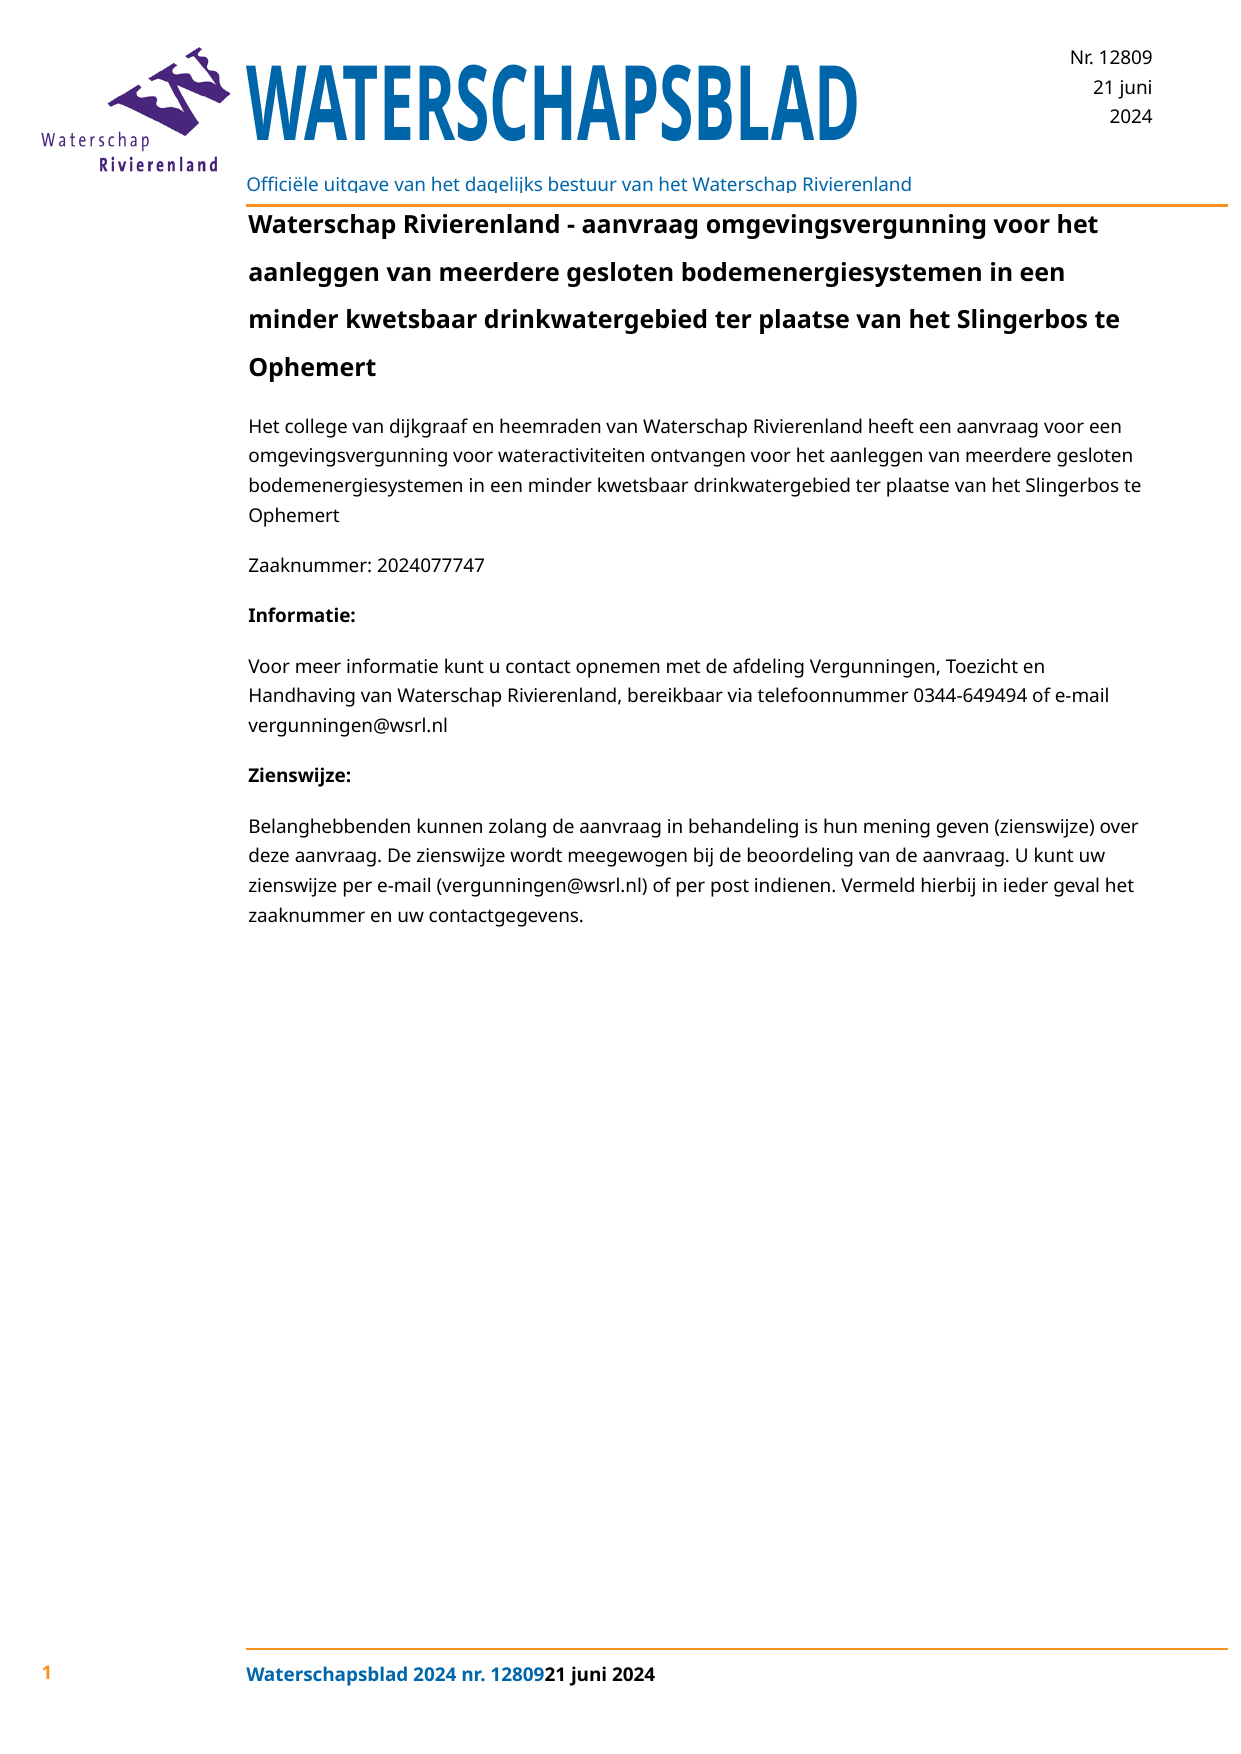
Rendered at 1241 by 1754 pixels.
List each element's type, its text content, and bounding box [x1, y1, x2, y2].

text Zienswijze: [248, 763, 1152, 788]
text Het college van dijkgraaf en heemraden van Waterschap Rivierenland heeft een aanvraag voor een omgevingsvergunning voor wateractiviteiten ontvangen voor het aanleggen van meerdere gesloten bodemenergiesystemen in een minder kwetsbaar drinkwatergebied ter plaatse van het Slingerbos te Ophemert [248, 413, 1152, 528]
text Zaaknummer: 2024077747 [248, 552, 1152, 578]
picture [41, 47, 231, 172]
text Informatie: [248, 603, 1152, 628]
text Belanghebbenden kunnen zolang de aanvraag in behandeling is hun mening geven (zienswijze) over deze aanvraag. De zienswijze wordt meegewogen bij de beoordeling van de aanvraag. U kunt uw zienswijze per e-mail (vergunningen@wsrl.nl) of per post indienen. Vermeld hierbij in ieder geval het zaaknummer en uw contactgegevens. [248, 813, 1152, 928]
text Voor meer informatie kunt u contact opnemen met de afdeling Vergunningen, Toezicht en Handhaving van Waterschap Rivierenland, bereikbaar via telefoonnummer 0344-649494 of e-mail vergunningen@wsrl.nl [248, 653, 1152, 738]
text Waterschap Rivierenland - aanvraag omgevingsvergunning voor het aanleggen van meerdere gesloten bodemenergiesystemen in een minder kwetsbaar drinkwatergebied ter plaatse van het Slingerbos te Ophemert [248, 207, 1152, 384]
